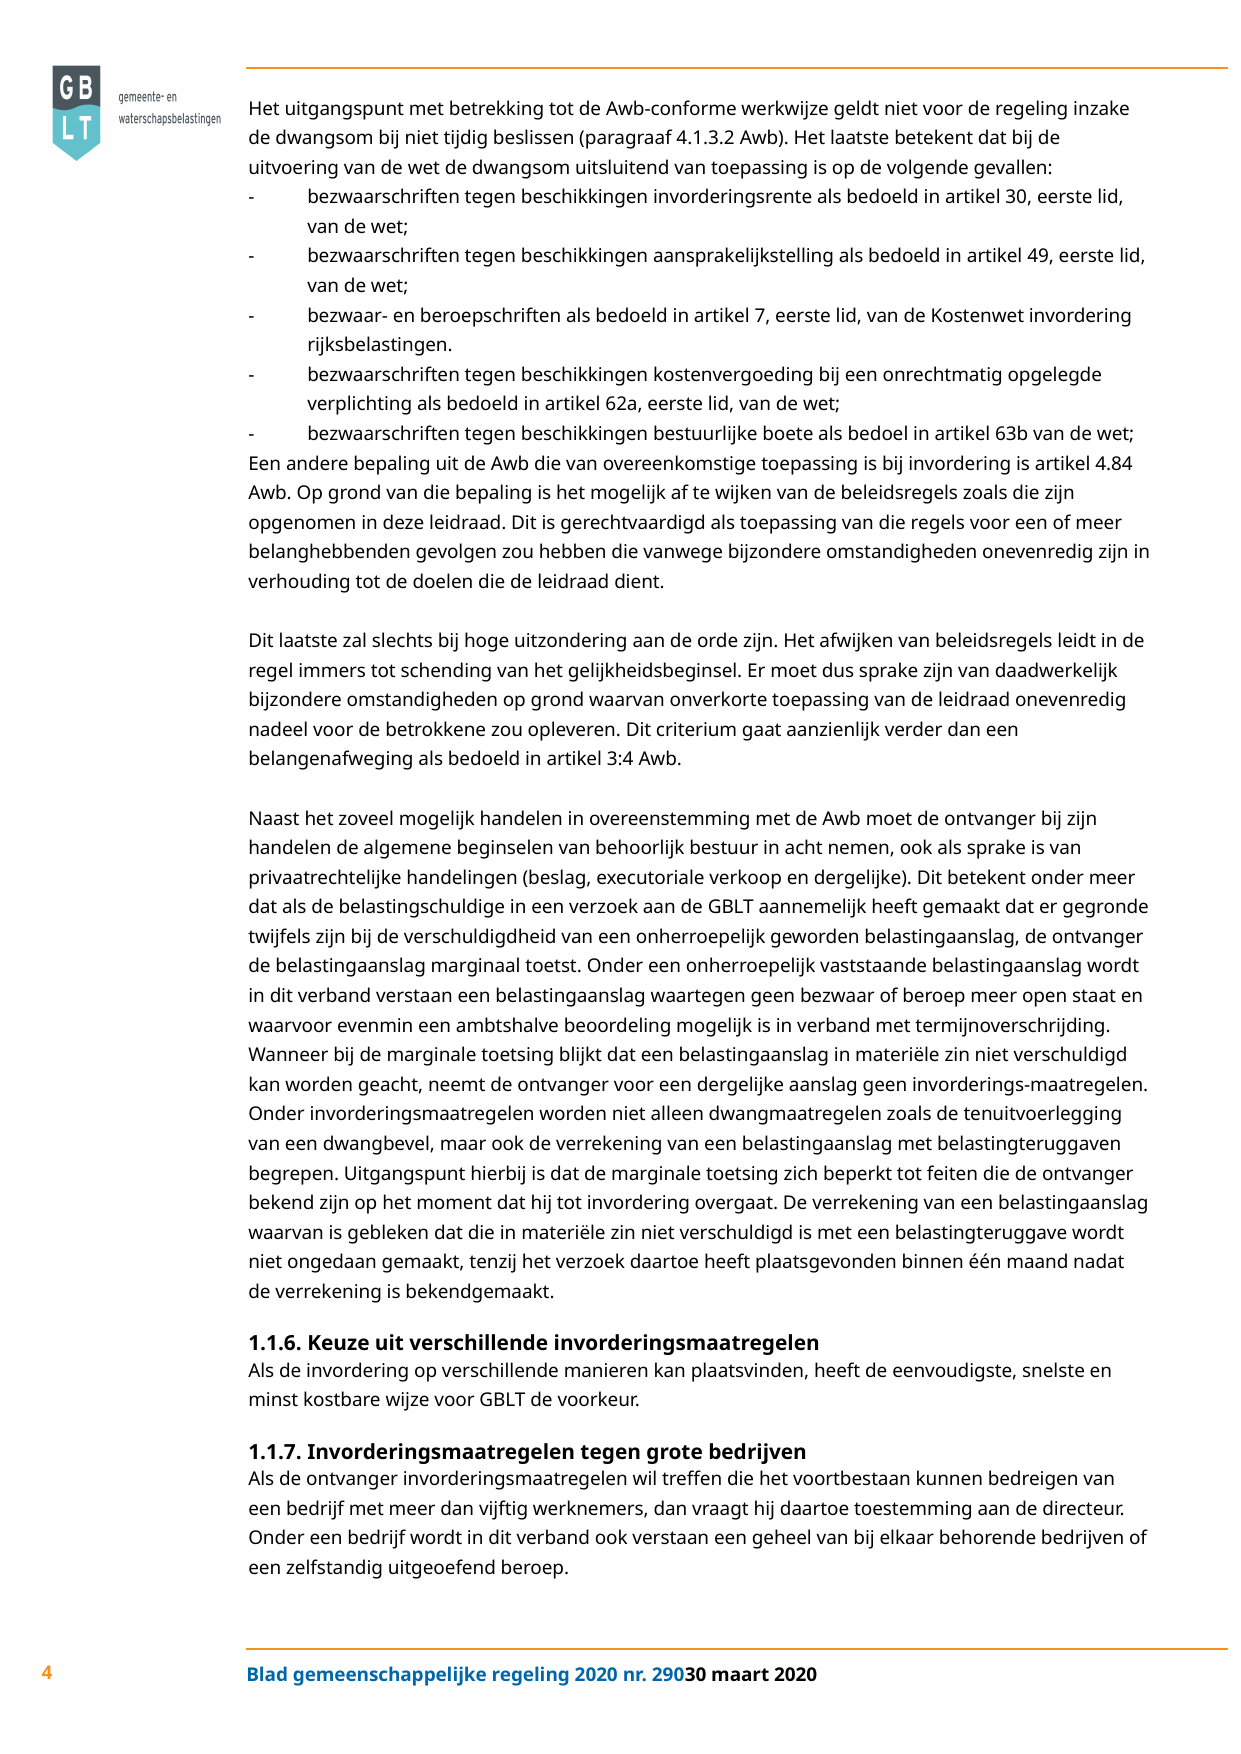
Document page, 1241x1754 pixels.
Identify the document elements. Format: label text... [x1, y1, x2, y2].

list bezwaar- en beroepschriften als bedoeld in artikel 7, eerste lid, van de Kostenwet invordering rijksbelastingen. [248, 302, 1152, 357]
picture [41, 47, 231, 172]
list bezwaarschriften tegen beschikkingen invorderingsrente als bedoeld in artikel 30, eerste lid, van de wet; [248, 183, 1152, 239]
list bezwaarschriften tegen beschikkingen aansprakelijkstelling als bedoeld in artikel 49, eerste lid, van de wet; [248, 243, 1152, 298]
text Naast het zoveel mogelijk handelen in overeenstemming met de Awb moet de ontvanger bij zijn handelen de algemene beginselen van behoorlijk bestuur in acht nemen, ook als sprake is van privaatrechtelijke handelingen (beslag, executoriale verkoop en dergelijke). Dit betekent onder meer dat als de belastingschuldige in een verzoek aan de GBLT aannemelijk heeft gemaakt dat er gegronde twijfels zijn bij de verschuldigdheid van een onherroepelijk geworden belastingaanslag, de ontvanger de belastingaanslag marginaal toetst. Onder een onherroepelijk vaststaande belastingaanslag wordt in dit verband verstaan een belastingaanslag waartegen geen bezwaar of beroep meer open staat en waarvoor evenmin een ambtshalve beoordeling mogelijk is in verband met termijnoverschrijding. Wanneer bij de marginale toetsing blijkt dat een belastingaanslag in materiële zin niet verschuldigd kan worden geacht, neemt de ontvanger voor een dergelijke aanslag geen invorderings-maatregelen. Onder invorderingsmaatregelen worden niet alleen dwangmaatregelen zoals de tenuitvoerlegging van een dwangbevel, maar ook de verrekening van een belastingaanslag met belastingteruggaven begrepen. Uitgangspunt hierbij is dat de marginale toetsing zich beperkt tot feiten die de ontvanger bekend zijn op het moment dat hij tot invordering overgaat. De verrekening van een belastingaanslag waarvan is gebleken dat die in materiële zin niet verschuldigd is met een belastingteruggave wordt niet ongedaan gemaakt, tenzij het verzoek daartoe heeft plaatsgevonden binnen één maand nadat de verrekening is bekendgemaakt. [248, 805, 1152, 1304]
list bezwaarschriften tegen beschikkingen bestuurlijke boete als bedoel in artikel 63b van de wet; [248, 420, 1152, 446]
list bezwaarschriften tegen beschikkingen kostenvergoeding bij een onrechtmatig opgelegde verplichting als bedoeld in artikel 62a, eerste lid, van de wet; [248, 361, 1152, 416]
text Dit laatste zal slechts bij hoge uitzondering aan de orde zijn. Het afwijken van beleidsregels leidt in de regel immers tot schending van het gelijkheidsbeginsel. Er moet dus sprake zijn van daadwerkelijk bijzondere omstandigheden op grond waarvan onverkorte toepassing van de leidraad onevenredig nadeel voor de betrokkene zou opleveren. Dit criterium gaat aanzienlijk verder dan een belangenafweging als bedoeld in artikel 3:4 Awb. [248, 627, 1152, 771]
text Een andere bepaling uit de Awb die van overeenkomstige toepassing is bij invordering is artikel 4.84 Awb. Op grond van die bepaling is het mogelijk af te wijken van de beleidsregels zoals die zijn opgenomen in deze leidraad. Dit is gerechtvaardigd als toepassing van die regels voor een of meer belanghebbenden gevolgen zou hebben die vanwege bijzondere omstandigheden onevenredig zijn in verhouding tot de doelen die de leidraad dient. [248, 450, 1152, 594]
text Als de ontvanger invorderingsmaatregelen wil treffen die het voortbestaan kunnen bedreigen van een bedrijf met meer dan vijftig werknemers, dan vraagt hij daartoe toestemming aan de directeur. Onder een bedrijf wordt in dit verband ook verstaan een geheel van bij elkaar behorende bedrijven of een zelfstandig uitgeoefend beroep. [248, 1465, 1152, 1580]
text Het uitgangspunt met betrekking tot de Awb-conforme werkwijze geldt niet voor de regeling inzake de dwangsom bij niet tijdig beslissen (paragraaf 4.1.3.2 Awb). Het laatste betekent dat bij de uitvoering van de wet de dwangsom uitsluitend van toepassing is op de volgende gevallen: [248, 95, 1152, 180]
text 1.1.7. Invorderingsmaatregelen tegen grote bedrijven [248, 1437, 1152, 1465]
text Als de invordering op verschillende manieren kan plaatsvinden, heeft de eenvoudigste, snelste en minst kostbare wijze voor GBLT de voorkeur. [248, 1357, 1152, 1412]
text 1.1.6. Keuze uit verschillende invorderingsmaatregelen [248, 1328, 1152, 1357]
